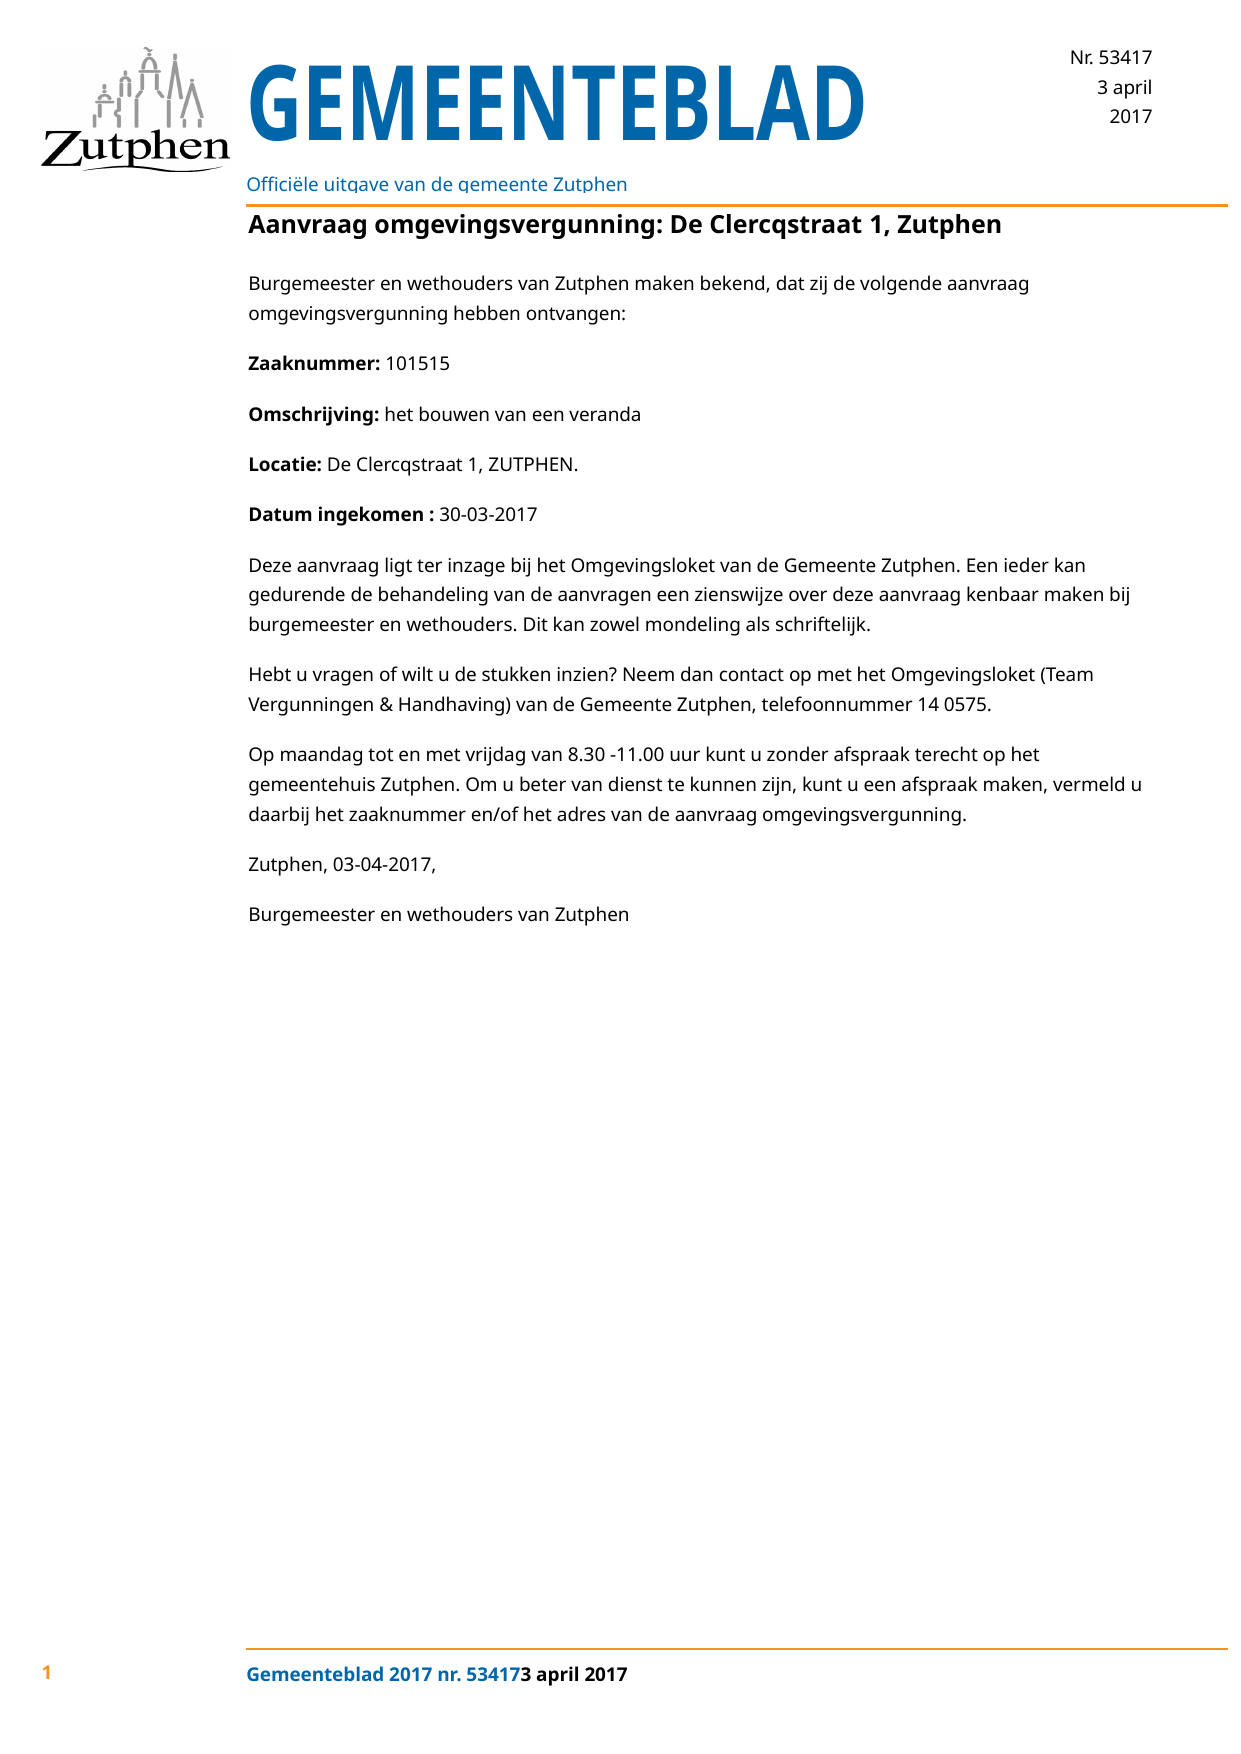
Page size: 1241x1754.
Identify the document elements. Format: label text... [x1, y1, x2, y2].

text Aanvraag omgevingsvergunning: De Clercqstraat 1, Zutphen [248, 207, 1152, 241]
text Burgemeester en wethouders van Zutphen [248, 902, 1152, 927]
text Burgemeester en wethouders van Zutphen maken bekend, dat zij de volgende aanvraag omgevingsvergunning hebben ontvangen: [248, 270, 1152, 326]
text Datum ingekomen : 30-03-2017 [248, 502, 1152, 527]
text Deze aanvraag ligt ter inzage bij het Omgevingsloket van de Gemeente Zutphen. Een ieder kan gedurende de behandeling van de aanvragen een zienswijze over deze aanvraag kenbaar maken bij burgemeester en wethouders. Dit kan zowel mondeling als schriftelijk. [248, 552, 1152, 637]
text Zutphen, 03-04-2017, [248, 851, 1152, 877]
text Locatie: De Clercqstraat 1, ZUTPHEN. [248, 451, 1152, 477]
text Hebt u vragen of wilt u de stukken inzien? Neem dan contact op met het Omgevingsloket (Team Vergunningen & Handhaving) van de Gemeente Zutphen, telefoonnummer 14 0575. [248, 662, 1152, 717]
text Omschrijving: het bouwen van een veranda [248, 401, 1152, 426]
text Zaaknummer: 101515 [248, 350, 1152, 376]
picture [41, 47, 231, 172]
text Op maandag tot en met vrijdag van 8.30 -11.00 uur kunt u zonder afspraak terecht op het gemeentehuis Zutphen. Om u beter van dienst te kunnen zijn, kunt u een afspraak maken, vermeld u daarbij het zaaknummer en/of het adres van de aanvraag omgevingsvergunning. [248, 742, 1152, 826]
